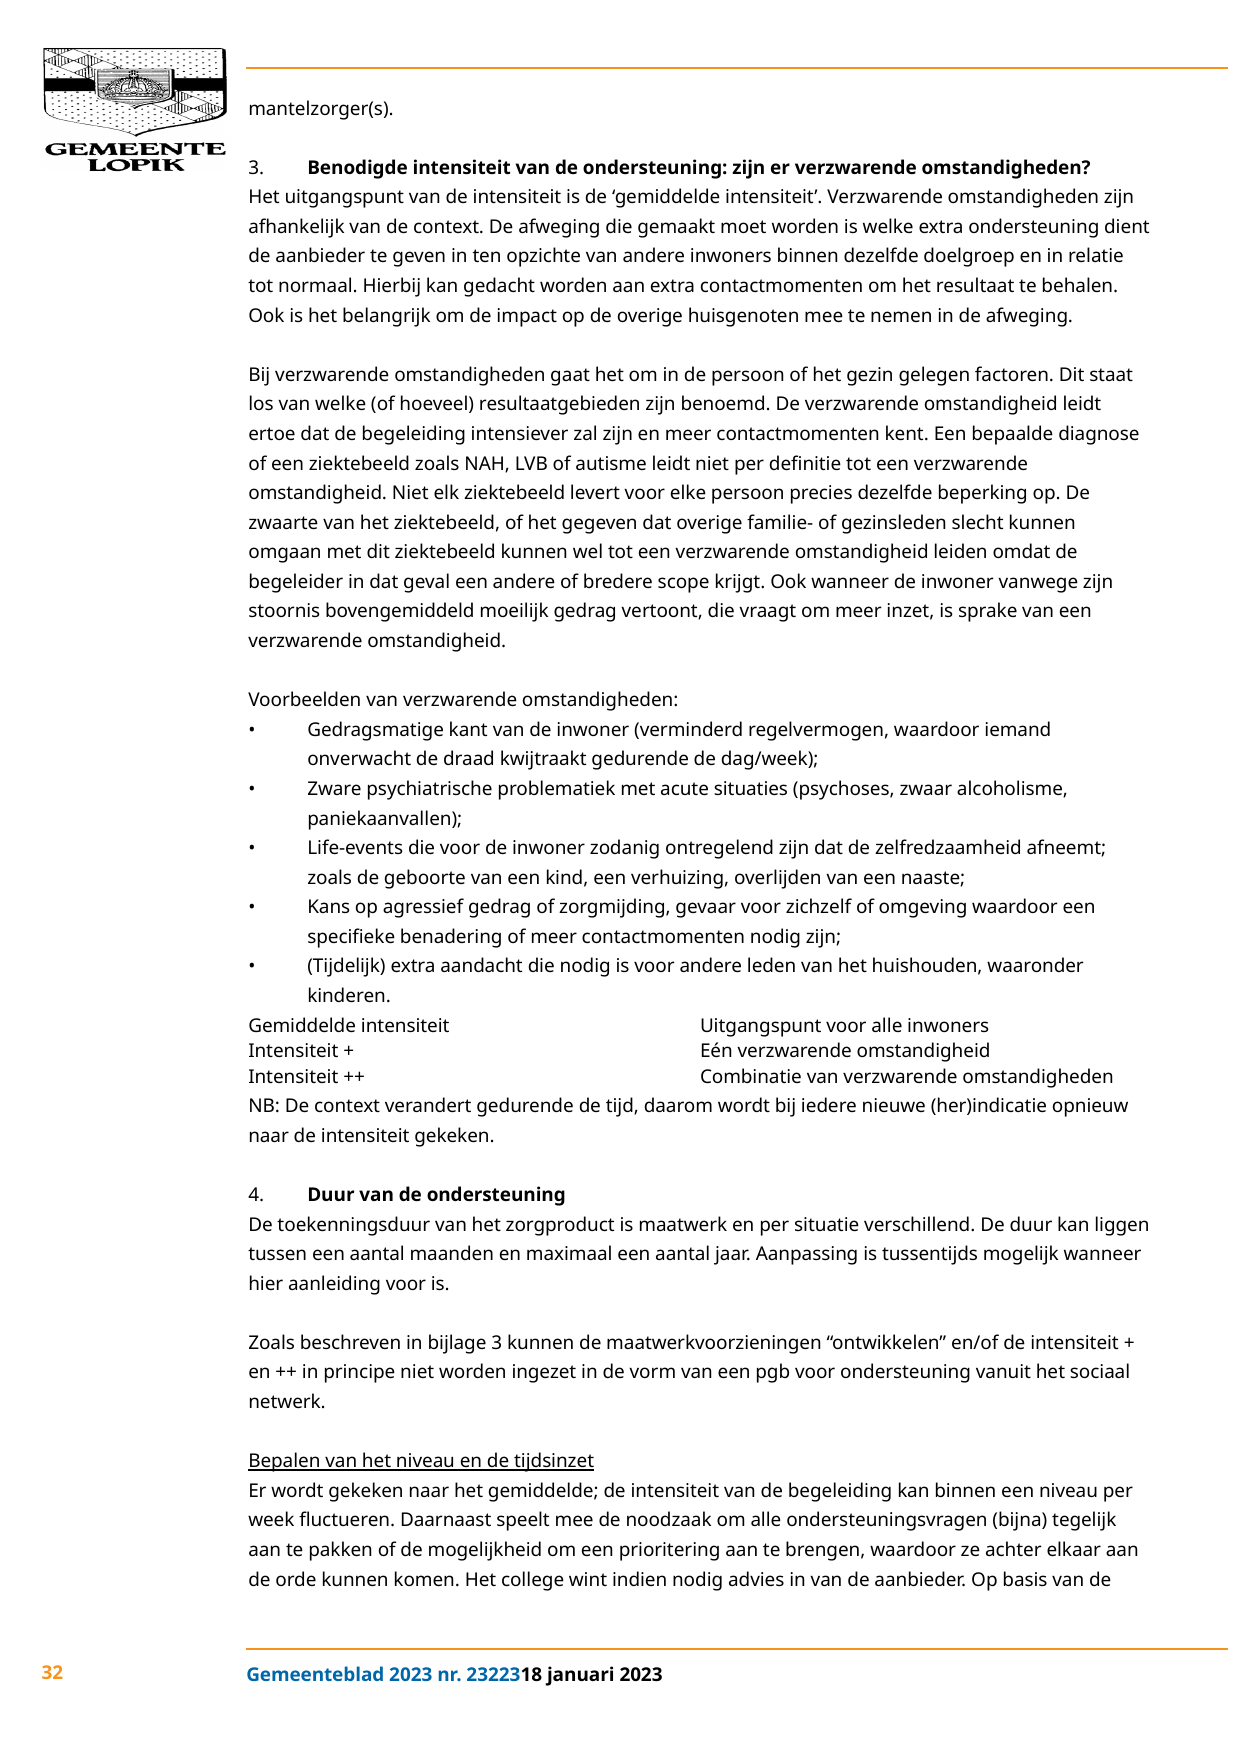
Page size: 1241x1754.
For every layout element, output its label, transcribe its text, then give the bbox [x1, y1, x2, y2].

table_header Gemiddelde intensiteit [248, 1012, 700, 1038]
text NB: De context verandert gedurende de tijd, daarom wordt bij iedere nieuwe (her)indicatie opnieuw naar de intensiteit gekeken. [248, 1092, 1152, 1148]
text De toekenningsduur van het zorgproduct is maatwerk en per situatie verschillend. De duur kan liggen tussen een aantal maanden en maximaal een aantal jaar. Aanpassing is tussentijds mogelijk wanneer hier aanleiding voor is. [248, 1211, 1152, 1296]
list Kans op agressief gedrag of zorgmijding, gevaar voor zichzelf of omgeving waardoor een specifieke benadering of meer contactmomenten nodig zijn; [248, 893, 1152, 949]
table_cell Intensiteit + [248, 1038, 700, 1063]
text Zoals beschreven in bijlage 3 kunnen de maatwerkvoorzieningen “ontwikkelen” en/of de intensiteit + en ++ in principe niet worden ingezet in de vorm van een pgb voor ondersteuning vanuit het sociaal netwerk. [248, 1329, 1152, 1414]
list Duur van de ondersteuning [248, 1181, 1152, 1207]
text Bij verzwarende omstandigheden gaat het om in de persoon of het gezin gelegen factoren. Dit staat los van welke (of hoeveel) resultaatgebieden zijn benoemd. De verzwarende omstandigheid leidt ertoe dat de begeleiding intensiever zal zijn en meer contactmomenten kent. Een bepaalde diagnose of een ziektebeeld zoals NAH, LVB of autisme leidt niet per definitie tot een verzwarende omstandigheid. Niet elk ziektebeeld levert voor elke persoon precies dezelfde beperking op. De zwaarte van het ziektebeeld, of het gegeven dat overige familie- of gezinsleden slecht kunnen omgaan met dit ziektebeeld kunnen wel tot een verzwarende omstandigheid leiden omdat de begeleider in dat geval een andere of bredere scope krijgt. Ook wanneer de inwoner vanwege zijn stoornis bovengemiddeld moeilijk gedrag vertoont, die vraagt om meer inzet, is sprake van een verzwarende omstandigheid. [248, 361, 1152, 653]
table_cell Intensiteit ++ [248, 1064, 700, 1089]
list Gedragsmatige kant van de inwoner (verminderd regelvermogen, waardoor iemand onverwacht de draad kwijtraakt gedurende de dag/week); [248, 716, 1152, 771]
list Zware psychiatrische problematiek met acute situaties (psychoses, zwaar alcoholisme, paniekaanvallen); [248, 775, 1152, 831]
text mantelzorger(s). [248, 95, 1152, 121]
text Er wordt gekeken naar het gemiddelde; de intensiteit van de begeleiding kan binnen een niveau per week fluctueren. Daarnaast speelt mee de noodzaak om alle ondersteuningsvragen (bijna) tegelijk aan te pakken of de mogelijkheid om een prioritering aan te brengen, waardoor ze achter elkaar aan de orde kunnen komen. Het college wint indien nodig advies in van de aanbieder. Op basis van de [248, 1477, 1152, 1591]
text Het uitgangspunt van de intensiteit is de ‘gemiddelde intensiteit’. Verzwarende omstandigheden zijn afhankelijk van de context. De afweging die gemaakt moet worden is welke extra ondersteuning dient de aanbieder te geven in ten opzichte van andere inwoners binnen dezelfde doelgroep en in relatie tot normaal. Hierbij kan gedacht worden aan extra contactmomenten om het resultaat te behalen. Ook is het belangrijk om de impact op de overige huisgenoten mee te nemen in de afweging. [248, 183, 1152, 328]
table_cell Eén verzwarende omstandigheid [700, 1038, 1152, 1063]
picture [41, 47, 231, 172]
text Voorbeelden van verzwarende omstandigheden: [248, 686, 1152, 712]
list Benodigde intensiteit van de ondersteuning: zijn er verzwarende omstandigheden? [248, 154, 1152, 180]
table_header Uitgangspunt voor alle inwoners [700, 1012, 1152, 1038]
text Bepalen van het niveau en de tijdsinzet [248, 1447, 1152, 1473]
table_cell Combinatie van verzwarende omstandigheden [700, 1064, 1152, 1089]
list (Tijdelijk) extra aandacht die nodig is voor andere leden van het huishouden, waaronder kinderen. [248, 953, 1152, 1008]
list Life-events die voor de inwoner zodanig ontregelend zijn dat de zelfredzaamheid afneemt; zoals de geboorte van een kind, een verhuizing, overlijden van een naaste; [248, 834, 1152, 890]
